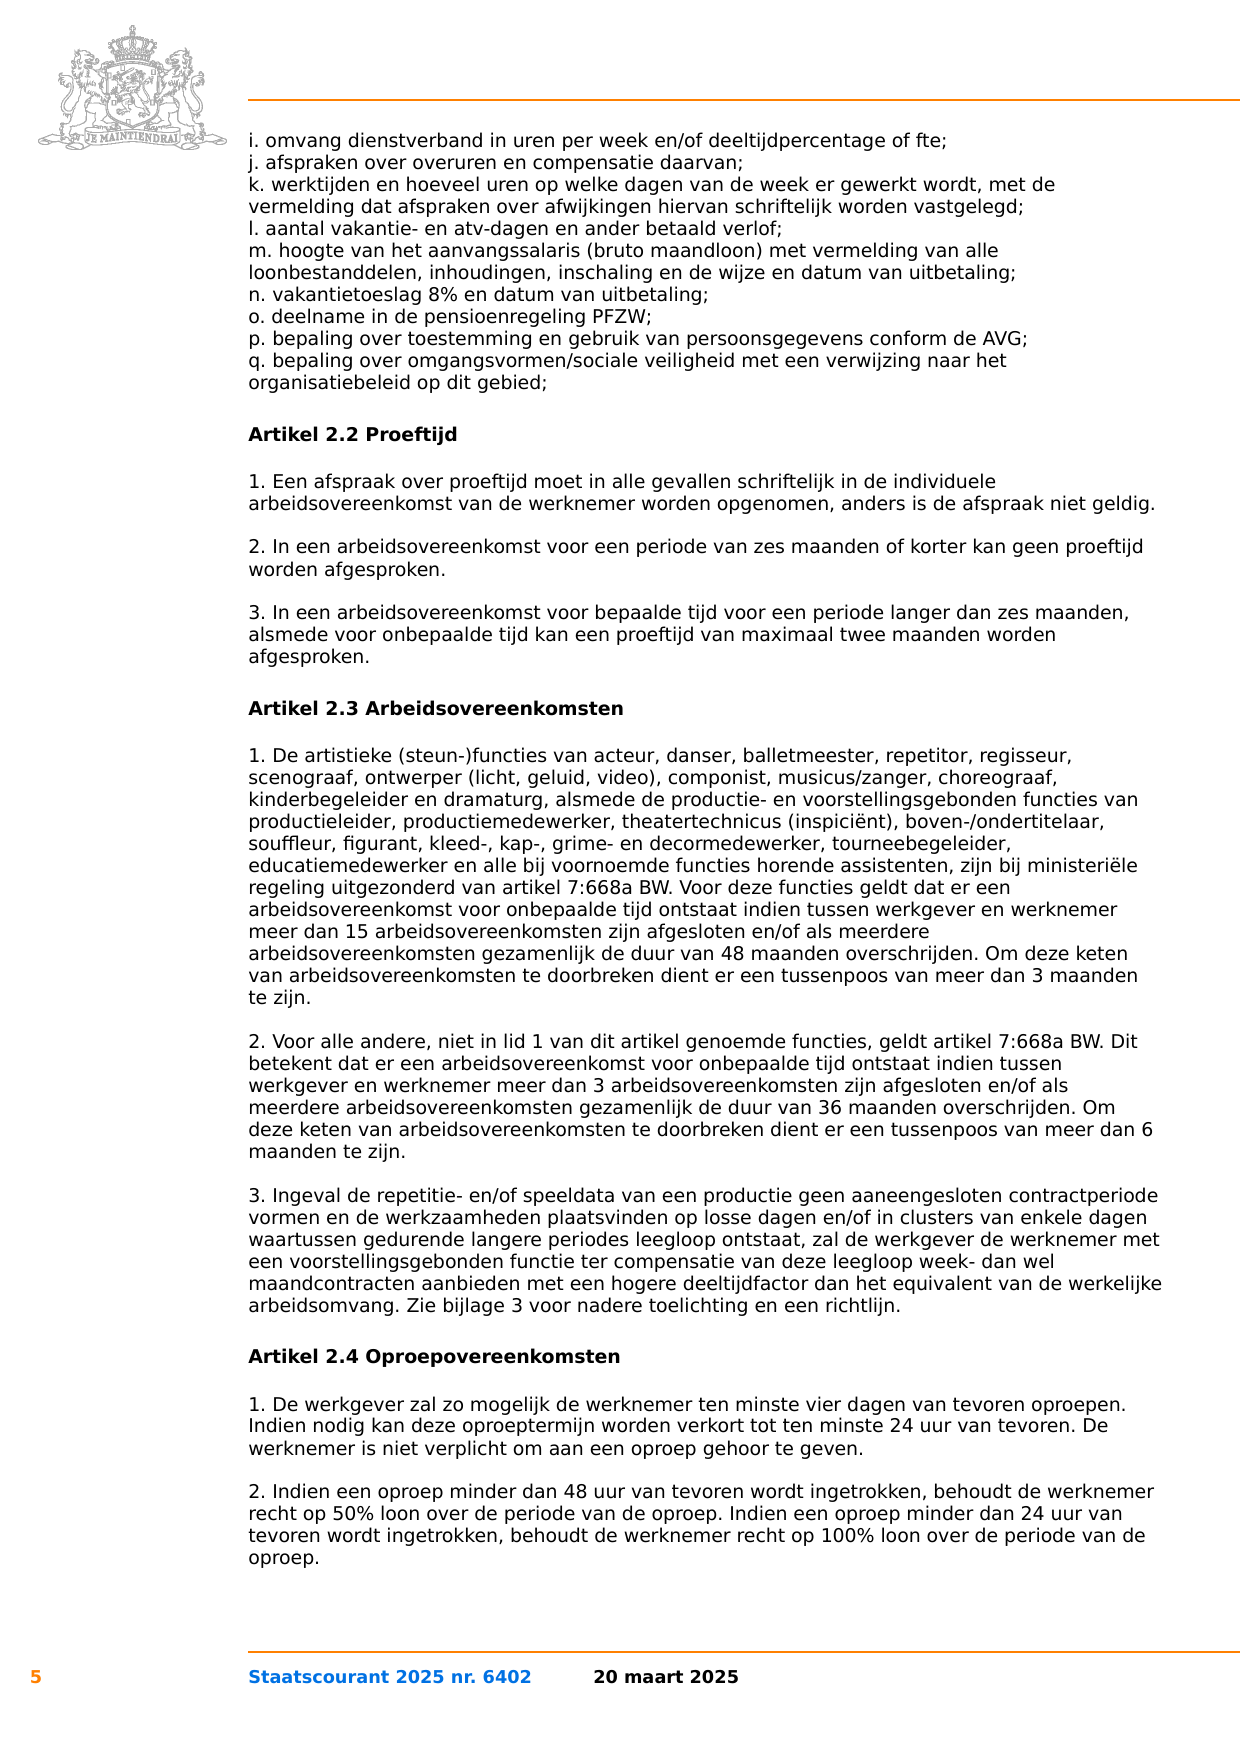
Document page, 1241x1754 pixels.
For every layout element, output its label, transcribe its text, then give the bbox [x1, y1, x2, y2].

text 1. De werkgever zal zo mogelijk de werknemer ten minste vier dagen van tevoren oproepen. Indien nodig kan deze oproeptermijn worden verkort tot ten minste 24 uur van tevoren. De werknemer is niet verplicht om aan een oproep gehoor te geven. [248, 1393, 1163, 1459]
text 3. Ingeval de repetitie- en/of speeldata van een productie geen aaneengesloten contractperiode vormen en de werkzaamheden plaatsvinden op losse dagen en/of in clusters van enkele dagen waartussen gedurende langere periodes leegloop ontstaat, zal de werkgever de werknemer met een voorstellingsgebonden functie ter compensatie van deze leegloop week- dan wel maandcontracten aanbieden met een hogere deeltijdfactor dan het equivalent van de werkelijke arbeidsomvang. Zie bijlage 3 voor nadere toelichting en een richtlijn. [248, 1184, 1163, 1316]
text 3. In een arbeidsovereenkomst voor bepaalde tijd voor een periode langer dan zes maanden, alsmede voor onbepaalde tijd kan een proeftijd van maximaal twee maanden worden afgesproken. [248, 602, 1163, 668]
text o. deelname in de pensioenregeling PFZW; [248, 306, 1163, 328]
subtitle Artikel 2.3 Arbeidsovereenkomsten [248, 698, 1163, 720]
text p. bepaling over toestemming en gebruik van persoonsgegevens conform de AVG; [248, 328, 1163, 350]
text 2. Voor alle andere, niet in lid 1 van dit artikel genoemde functies, geldt artikel 7:668a BW. Dit betekent dat er een arbeidsovereenkomst voor onbepaalde tijd ontstaat indien tussen werkgever en werknemer meer dan 3 arbeidsovereenkomsten zijn afgesloten en/of als meerdere arbeidsovereenkomsten gezamenlijk de duur van 36 maanden overschrijden. Om deze keten van arbeidsovereenkomsten te doorbreken dient er een tussenpoos van meer dan 6 maanden te zijn. [248, 1031, 1163, 1163]
text k. werktijden en hoeveel uren op welke dagen van de week er gewerkt wordt, met de vermelding dat afspraken over afwijkingen hiervan schriftelijk worden vastgelegd; [248, 174, 1163, 218]
text 2. In een arbeidsovereenkomst voor een periode van zes maanden of korter kan geen proeftijd worden afgesproken. [248, 536, 1163, 580]
text m. hoogte van het aanvangssalaris (bruto maandloon) met vermelding van alle loonbestanddelen, inhoudingen, inschaling en de wijze en datum van uitbetaling; [248, 240, 1163, 284]
text l. aantal vakantie- en atv-dagen en ander betaald verlof; [248, 218, 1163, 240]
text 1. De artistieke (steun-)functies van acteur, danser, balletmeester, repetitor, regisseur, scenograaf, ontwerper (licht, geluid, video), componist, musicus/zanger, choreograaf, kinderbegeleider en dramaturg, alsmede de productie- en voorstellingsgebonden functies van productieleider, productiemedewerker, theatertechnicus (inspiciënt), boven-/ondertitelaar, souffleur, figurant, kleed-, kap-, grime- en decormedewerker, tourneebegeleider, educatiemedewerker en alle bij voornoemde functies horende assistenten, zijn bij ministeriële regeling uitgezonderd van artikel 7:668a BW. Voor deze functies geldt dat er een arbeidsovereenkomst voor onbepaalde tijd ontstaat indien tussen werkgever en werknemer meer dan 15 arbeidsovereenkomsten zijn afgesloten en/of als meerdere arbeidsovereenkomsten gezamenlijk de duur van 48 maanden overschrijden. Om deze keten van arbeidsovereenkomsten te doorbreken dient er een tussenpoos van meer dan 3 maanden te zijn. [248, 745, 1163, 1009]
text i. omvang dienstverband in uren per week en/of deeltijdpercentage of fte; [248, 130, 1163, 152]
picture [38, 25, 227, 150]
subtitle Artikel 2.4 Oproepovereenkomsten [248, 1346, 1163, 1368]
text 1. Een afspraak over proeftijd moet in alle gevallen schriftelijk in de individuele arbeidsovereenkomst van de werknemer worden opgenomen, anders is de afspraak niet geldig. [248, 471, 1163, 514]
subtitle Artikel 2.2 Proeftijd [248, 424, 1163, 446]
text n. vakantietoeslag 8% en datum van uitbetaling; [248, 284, 1163, 306]
text 2. Indien een oproep minder dan 48 uur van tevoren wordt ingetrokken, behoudt de werknemer recht op 50% loon over de periode van de oproep. Indien een oproep minder dan 24 uur van tevoren wordt ingetrokken, behoudt de werknemer recht op 100% loon over de periode van de oproep. [248, 1481, 1163, 1569]
text q. bepaling over omgangsvormen/sociale veiligheid met een verwijzing naar het organisatiebeleid op dit gebied; [248, 350, 1163, 394]
text j. afspraken over overuren en compensatie daarvan; [248, 152, 1163, 174]
